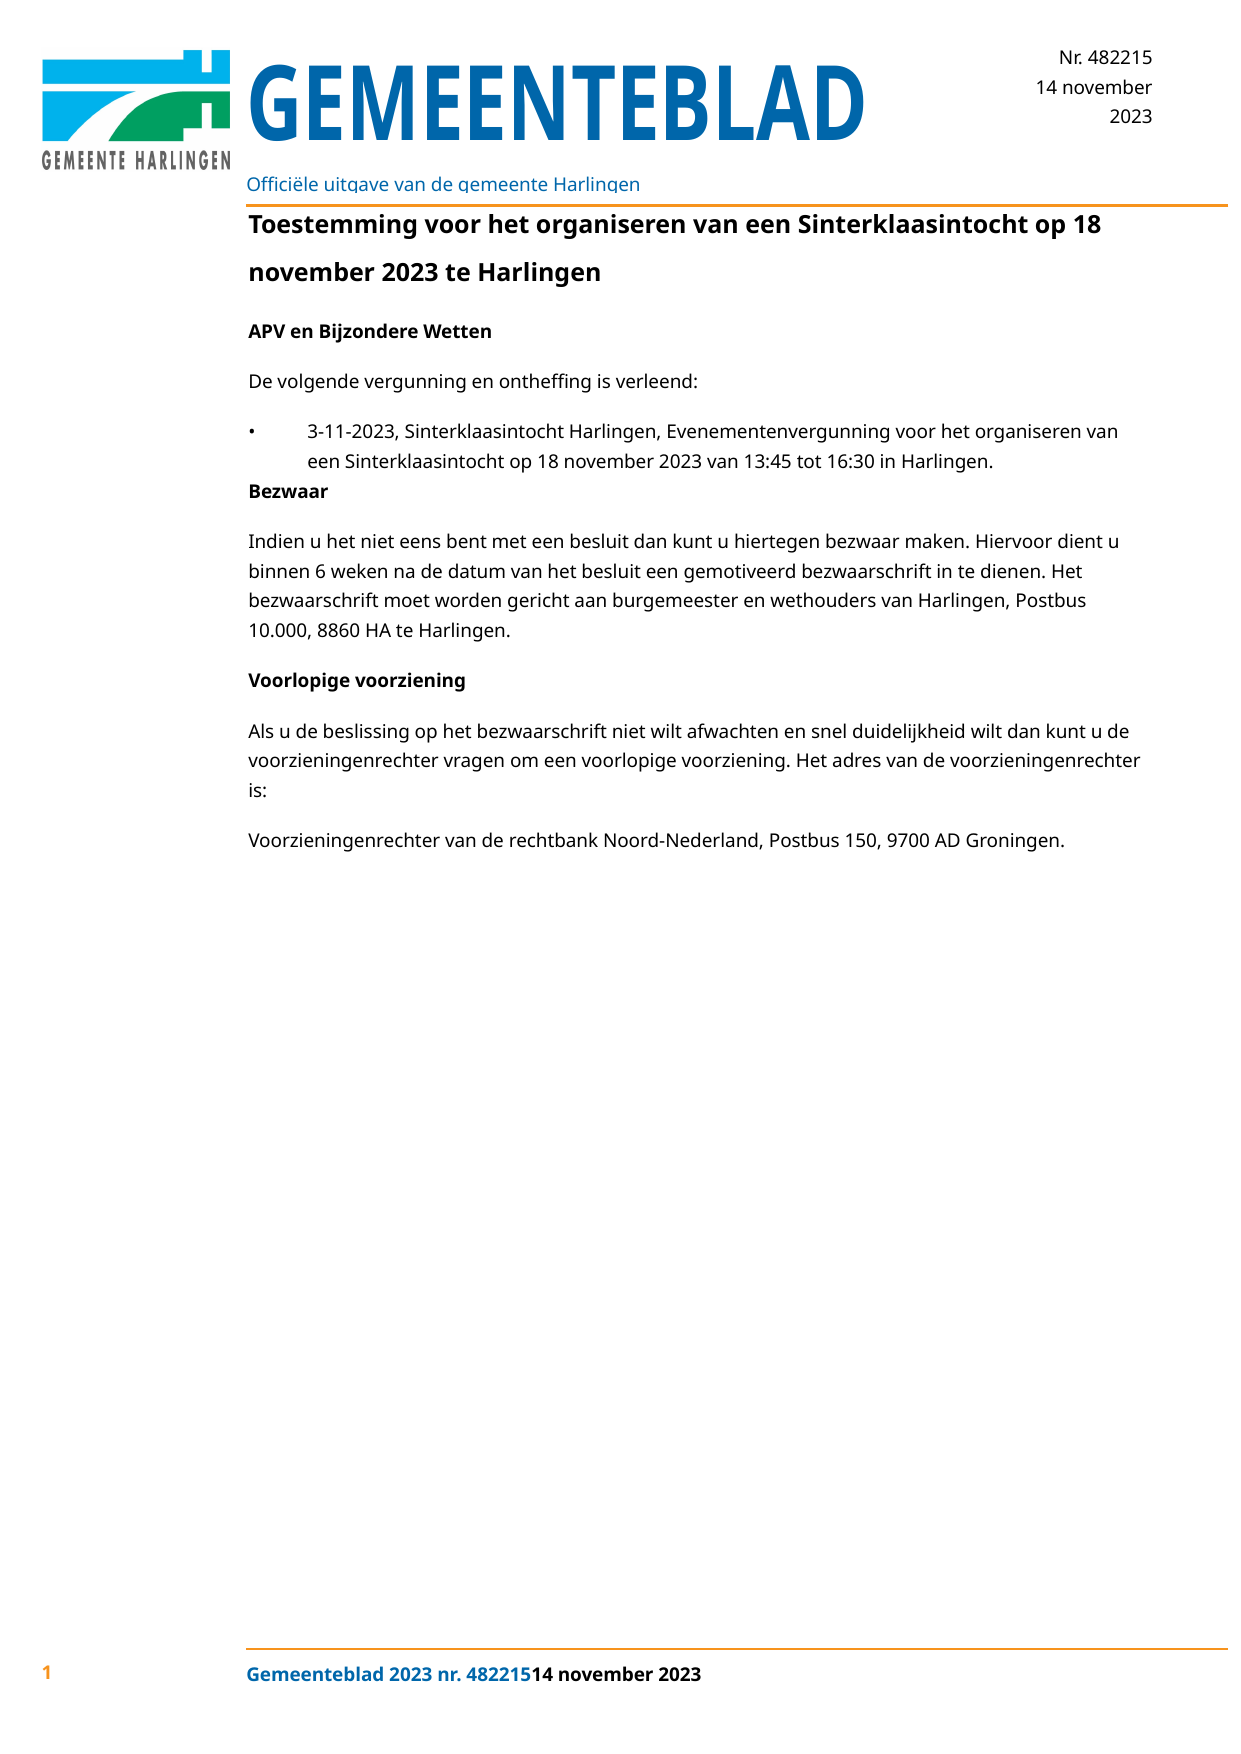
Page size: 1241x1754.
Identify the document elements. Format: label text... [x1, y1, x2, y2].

picture [41, 47, 231, 172]
text Indien u het niet eens bent met een besluit dan kunt u hiertegen bezwaar maken. Hiervoor dient u binnen 6 weken na de datum van het besluit een gemotiveerd bezwaarschrift in te dienen. Het bezwaarschrift moet worden gericht aan burgemeester en wethouders van Harlingen, Postbus 10.000, 8860 HA te Harlingen. [248, 528, 1152, 643]
text APV en Bijzondere Wetten [248, 318, 1152, 344]
text Toestemming voor het organiseren van een Sinterklaasintocht op 18 november 2023 te Harlingen [248, 207, 1152, 288]
text Bezwaar [248, 478, 1152, 504]
text De volgende vergunning en ontheffing is verleend: [248, 368, 1152, 394]
text Voorlopige voorziening [248, 667, 1152, 693]
text Voorzieningenrechter van de rechtbank Noord-Nederland, Postbus 150, 9700 AD Groningen. [248, 827, 1152, 853]
list 3-11-2023, Sinterklaasintocht Harlingen, Evenementenvergunning voor het organiseren van een Sinterklaasintocht op 18 november 2023 van 13:45 tot 16:30 in Harlingen. [248, 419, 1152, 474]
text Als u de beslissing op het bezwaarschrift niet wilt afwachten en snel duidelijkheid wilt dan kunt u de voorzieningenrechter vragen om een voorlopige voorziening. Het adres van de voorzieningenrechter is: [248, 718, 1152, 803]
